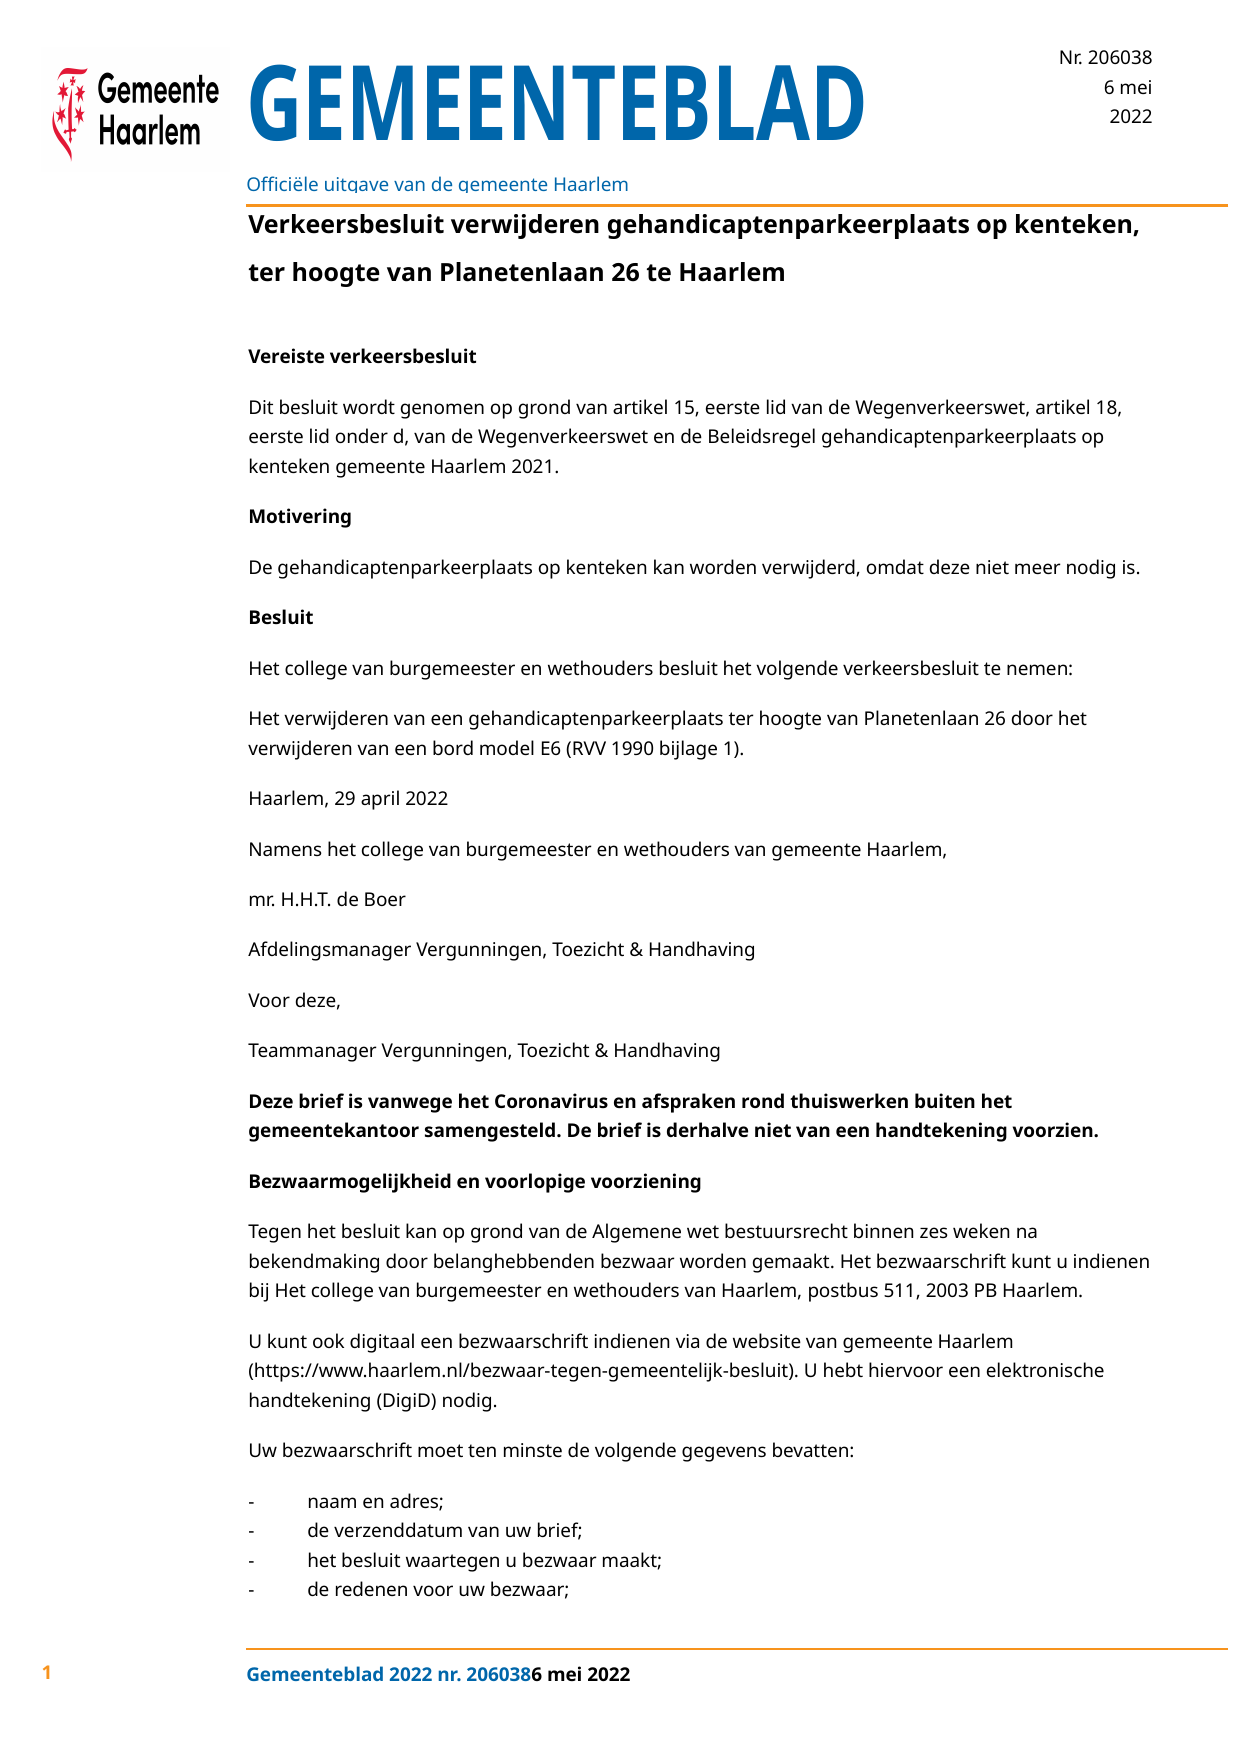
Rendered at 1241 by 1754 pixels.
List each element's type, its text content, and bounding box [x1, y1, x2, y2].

text Bezwaarmogelijkheid en voorlopige voorziening [248, 1168, 1152, 1193]
text U kunt ook digitaal een bezwaarschrift indienen via de website van gemeente Haarlem (https://www.haarlem.nl/bezwaar-tegen-gemeentelijk-besluit). U hebt hiervoor een elektronische handtekening (DigiD) nodig. [248, 1328, 1152, 1413]
text Deze brief is vanwege het Coronavirus en afspraken rond thuiswerken buiten het gemeentekantoor samengesteld. De brief is derhalve niet van een handtekening voorzien. [248, 1088, 1152, 1143]
text mr. H.H.T. de Boer [248, 886, 1152, 912]
text Verkeersbesluit verwijderen gehandicaptenparkeerplaats op kenteken, ter hoogte van Planetenlaan 26 te Haarlem [248, 207, 1152, 288]
text Het verwijderen van een gehandicaptenparkeerplaats ter hoogte van Planetenlaan 26 door het verwijderen van een bord model E6 (RVV 1990 bijlage 1). [248, 705, 1152, 761]
text Voor deze, [248, 987, 1152, 1013]
text Besluit [248, 604, 1152, 630]
text De gehandicaptenparkeerplaats op kenteken kan worden verwijderd, omdat deze niet meer nodig is. [248, 554, 1152, 580]
text Teammanager Vergunningen, Toezicht & Handhaving [248, 1037, 1152, 1063]
text Namens het college van burgemeester en wethouders van gemeente Haarlem, [248, 836, 1152, 861]
text Tegen het besluit kan op grond van de Algemene wet bestuursrecht binnen zes weken na bekendmaking door belanghebbenden bezwaar worden gemaakt. Het bezwaarschrift kunt u indienen bij Het college van burgemeester en wethouders van Haarlem, postbus 511, 2003 PB Haarlem. [248, 1218, 1152, 1303]
text Uw bezwaarschrift moet ten minste de volgende gegevens bevatten: [248, 1437, 1152, 1463]
text Haarlem, 29 april 2022 [248, 785, 1152, 811]
text Het college van burgemeester en wethouders besluit het volgende verkeersbesluit te nemen: [248, 655, 1152, 681]
text Vereiste verkeersbesluit [248, 344, 1152, 369]
list de redenen voor uw bezwaar; [248, 1577, 1152, 1602]
list het besluit waartegen u bezwaar maakt; [248, 1547, 1152, 1573]
list de verzenddatum van uw brief; [248, 1517, 1152, 1543]
picture [41, 47, 231, 172]
list naam en adres; [248, 1488, 1152, 1513]
text Dit besluit wordt genomen op grond van artikel 15, eerste lid van de Wegenverkeerswet, artikel 18, eerste lid onder d, van de Wegenverkeerswet en de Beleidsregel gehandicaptenparkeerplaats op kenteken gemeente Haarlem 2021. [248, 394, 1152, 479]
text Motivering [248, 504, 1152, 529]
text Afdelingsmanager Vergunningen, Toezicht & Handhaving [248, 937, 1152, 962]
